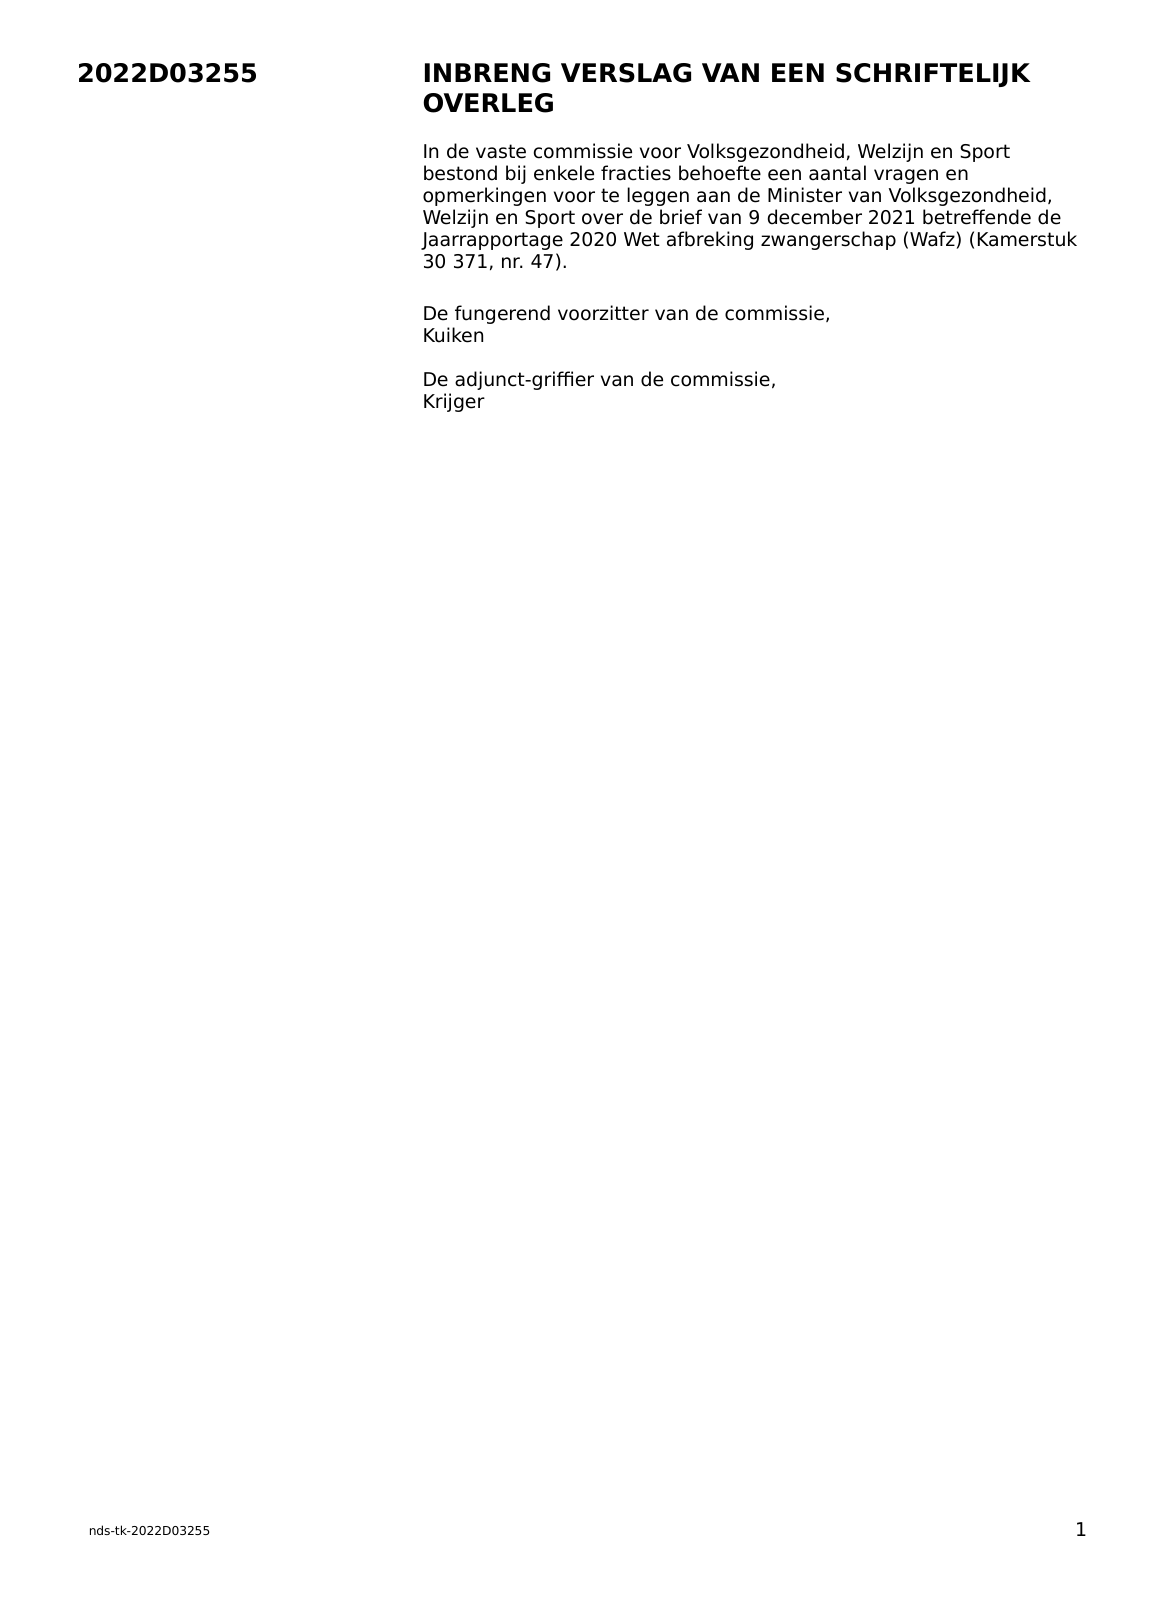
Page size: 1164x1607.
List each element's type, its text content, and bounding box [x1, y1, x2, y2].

text In de vaste commissie voor Volksgezondheid, Welzijn en Sport bestond bij enkele fracties behoefte een aantal vragen en opmerkingen voor te leggen aan de Minister van Volksgezondheid, Welzijn en Sport over de brief van 9 december 2021 betreffende de Jaarrapportage 2020 Wet afbreking zwangerschap (Wafz) (Kamerstuk 30 371, nr. 47). [422, 141, 1087, 272]
text De fungerend voorzitter van de commissie, Kuiken [422, 302, 1087, 346]
text De adjunct-griffier van de commissie, Krijger [422, 369, 1087, 413]
text 2022D03255 INBRENG VERSLAG VAN EEN SCHRIFTELIJK OVERLEG [77, 59, 1087, 118]
text nds-tk-2022D03255 [88, 1524, 323, 1538]
